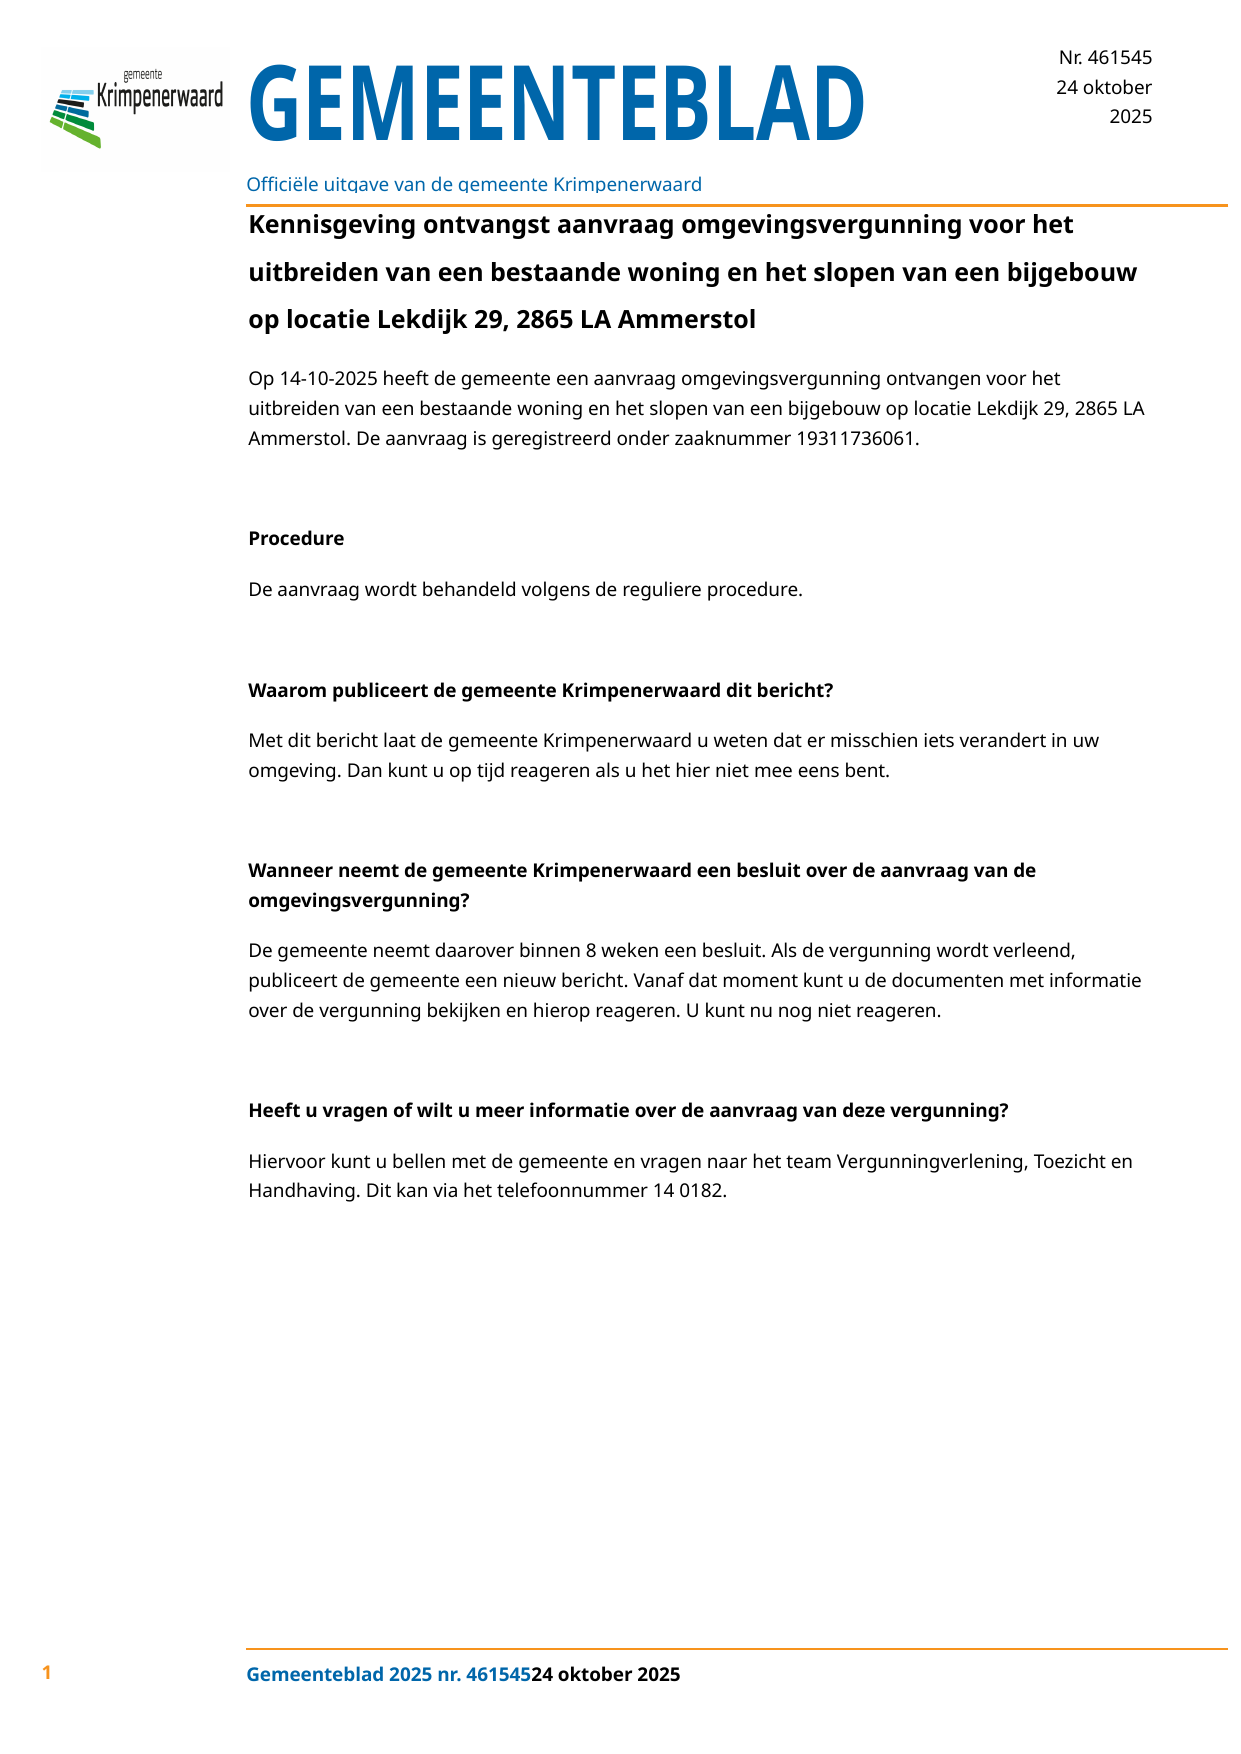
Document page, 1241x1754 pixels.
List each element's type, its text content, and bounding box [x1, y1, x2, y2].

text Heeft u vragen of wilt u meer informatie over de aanvraag van deze vergunning? [248, 1098, 1152, 1123]
text Kennisgeving ontvangst aanvraag omgevingsvergunning voor het uitbreiden van een bestaande woning en het slopen van een bijgebouw op locatie Lekdijk 29, 2865 LA Ammerstol [248, 207, 1152, 336]
text Op 14-10-2025 heeft de gemeente een aanvraag omgevingsvergunning ontvangen voor het uitbreiden van een bestaande woning en het slopen van een bijgebouw op locatie Lekdijk 29, 2865 LA Ammerstol. De aanvraag is geregistreerd onder zaaknummer 19311736061. [248, 366, 1152, 450]
text Wanneer neemt de gemeente Krimpenerwaard een besluit over de aanvraag van de omgevingsvergunning? [248, 858, 1152, 913]
text Met dit bericht laat de gemeente Krimpenerwaard u weten dat er misschien iets verandert in uw omgeving. Dan kunt u op tijd reageren als u het hier niet mee eens bent. [248, 727, 1152, 782]
text De gemeente neemt daarover binnen 8 weken een besluit. Als de vergunning wordt verleend, publiceert de gemeente een nieuw bericht. Vanaf dat moment kunt u de documenten met informatie over de vergunning bekijken en hierop reageren. U kunt nu nog niet reageren. [248, 938, 1152, 1022]
text Waarom publiceert de gemeente Krimpenerwaard dit bericht? [248, 677, 1152, 702]
picture [41, 47, 231, 172]
text Hiervoor kunt u bellen met de gemeente en vragen naar het team Vergunningverlening, Toezicht en Handhaving. Dit kan via het telefoonnummer 14 0182. [248, 1148, 1152, 1203]
text De aanvraag wordt behandeld volgens de reguliere procedure. [248, 576, 1152, 602]
text Procedure [248, 526, 1152, 551]
